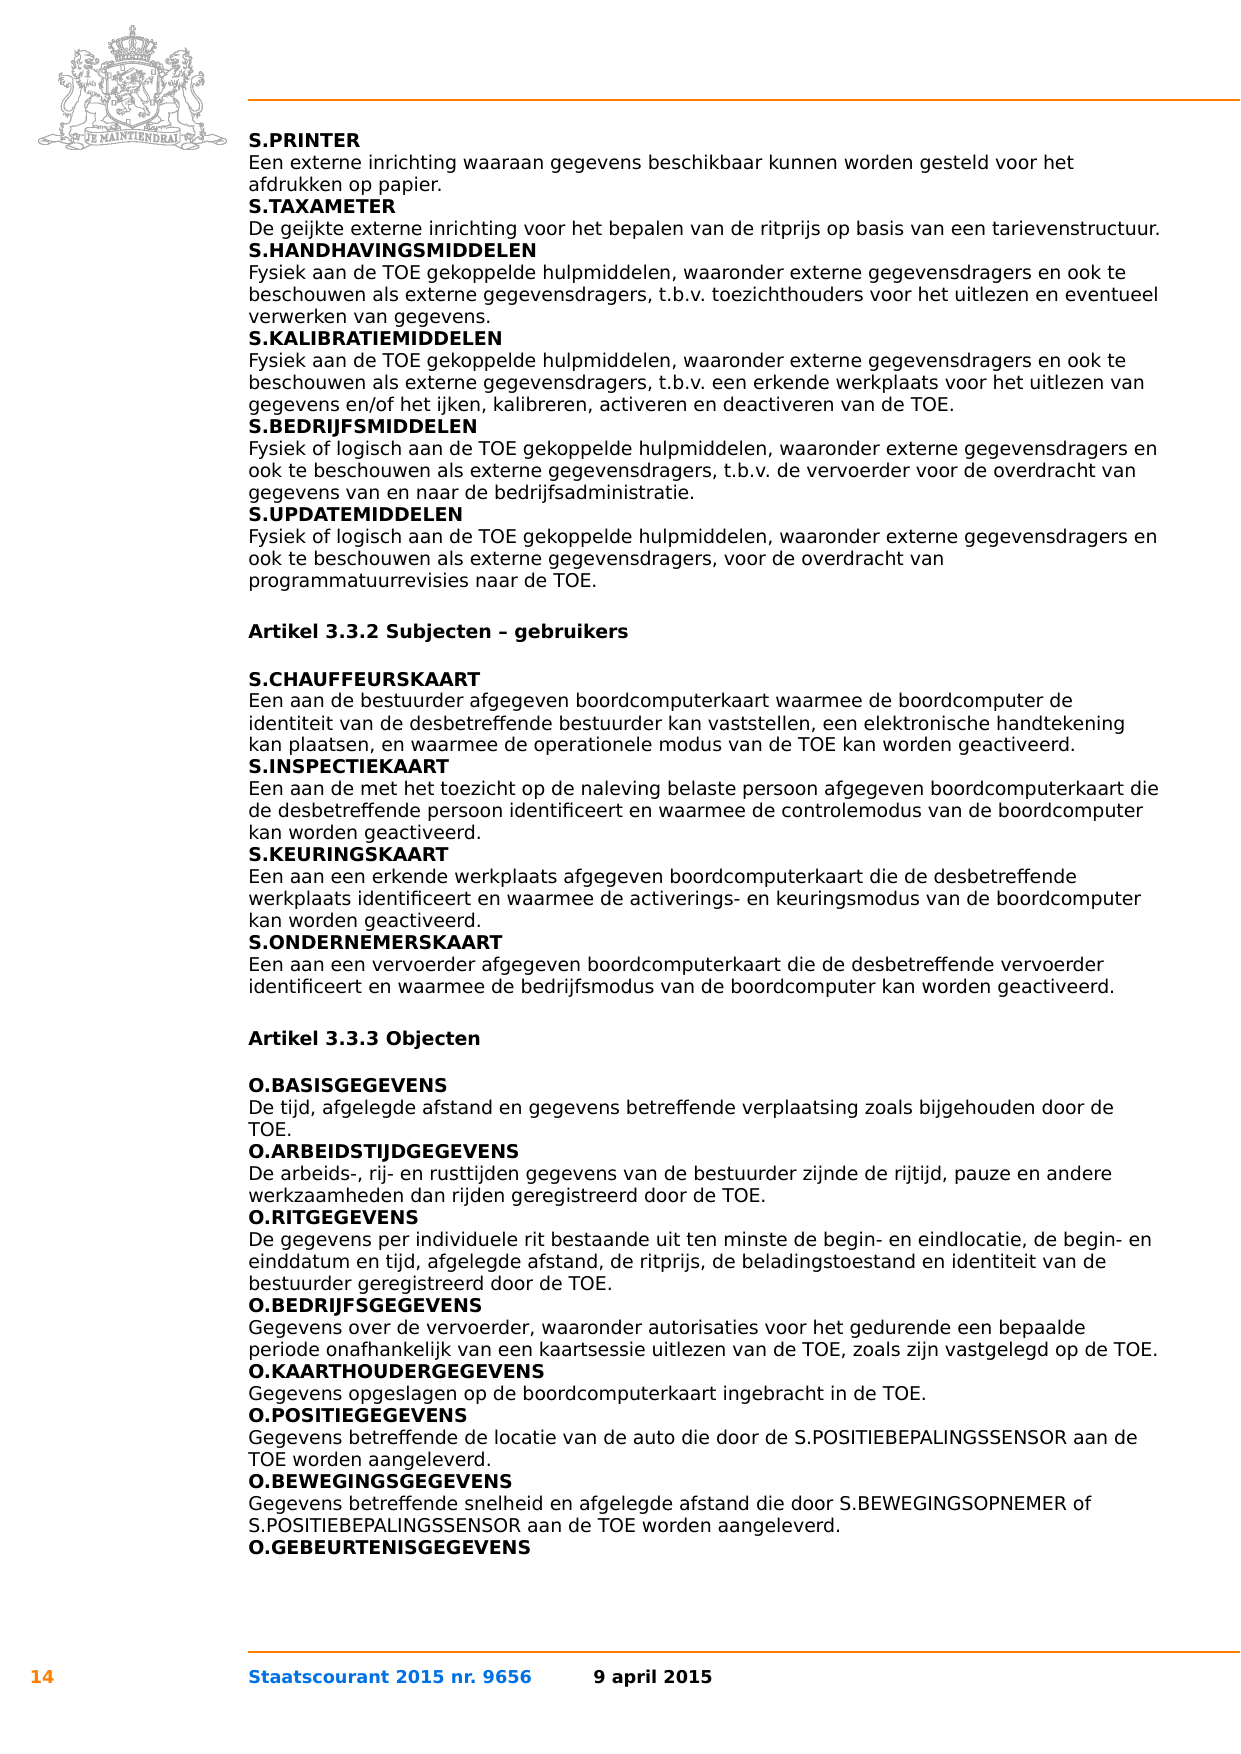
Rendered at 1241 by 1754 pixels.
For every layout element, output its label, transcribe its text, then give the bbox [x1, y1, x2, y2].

text O.BEWEGINGSGEGEVENS [248, 1471, 1163, 1493]
text S.HANDHAVINGSMIDDELEN [248, 240, 1163, 262]
text O.BASISGEGEVENS [248, 1075, 1163, 1097]
text Gegevens opgeslagen op de boordcomputerkaart ingebracht in de TOE. [248, 1383, 1163, 1405]
text Een aan de bestuurder afgegeven boordcomputerkaart waarmee de boordcomputer de identiteit van de desbetreffende bestuurder kan vaststellen, een elektronische handtekening kan plaatsen, en waarmee de operationele modus van de TOE kan worden geactiveerd. [248, 690, 1163, 756]
text Een aan de met het toezicht op de naleving belaste persoon afgegeven boordcomputerkaart die de desbetreffende persoon identificeert en waarmee de controlemodus van de boordcomputer kan worden geactiveerd. [248, 778, 1163, 844]
text S.UPDATEMIDDELEN [248, 503, 1163, 526]
text S.PRINTER [248, 130, 1163, 152]
text S.KALIBRATIEMIDDELEN [248, 328, 1163, 350]
text S.BEDRIJFSMIDDELEN [248, 416, 1163, 438]
text De arbeids-, rij- en rusttijden gegevens van de bestuurder zijnde de rijtijd, pauze en andere werkzaamheden dan rijden geregistreerd door de TOE. [248, 1163, 1163, 1207]
text S.KEURINGSKAART [248, 844, 1163, 866]
text De gegevens per individuele rit bestaande uit ten minste de begin- en eindlocatie, de begin- en einddatum en tijd, afgelegde afstand, de ritprijs, de beladingstoestand en identiteit van de bestuurder geregistreerd door de TOE. [248, 1229, 1163, 1295]
picture [38, 25, 227, 150]
text Gegevens betreffende de locatie van de auto die door de S.POSITIEBEPALINGSSENSOR aan de TOE worden aangeleverd. [248, 1427, 1163, 1471]
text Gegevens over de vervoerder, waaronder autorisaties voor het gedurende een bepaalde periode onafhankelijk van een kaartsessie uitlezen van de TOE, zoals zijn vastgelegd op de TOE. [248, 1317, 1163, 1361]
text O.RITGEGEVENS [248, 1207, 1163, 1229]
subtitle Artikel 3.3.2 Subjecten – gebruikers [248, 621, 1163, 643]
subtitle Artikel 3.3.3 Objecten [248, 1028, 1163, 1050]
text S.ONDERNEMERSKAART [248, 932, 1163, 954]
text O.KAARTHOUDERGEGEVENS [248, 1361, 1163, 1383]
text O.POSITIEGEGEVENS [248, 1405, 1163, 1427]
text O.BEDRIJFSGEGEVENS [248, 1295, 1163, 1317]
text Een aan een erkende werkplaats afgegeven boordcomputerkaart die de desbetreffende werkplaats identificeert en waarmee de activerings- en keuringsmodus van de boordcomputer kan worden geactiveerd. [248, 866, 1163, 932]
text De geijkte externe inrichting voor het bepalen van de ritprijs op basis van een tarievenstructuur. [248, 218, 1163, 240]
text S.CHAUFFEURSKAART [248, 668, 1163, 690]
text S.TAXAMETER [248, 196, 1163, 218]
text Fysiek aan de TOE gekoppelde hulpmiddelen, waaronder externe gegevensdragers en ook te beschouwen als externe gegevensdragers, t.b.v. een erkende werkplaats voor het uitlezen van gegevens en/of het ijken, kalibreren, activeren en deactiveren van de TOE. [248, 350, 1163, 416]
text Fysiek of logisch aan de TOE gekoppelde hulpmiddelen, waaronder externe gegevensdragers en ook te beschouwen als externe gegevensdragers, t.b.v. de vervoerder voor de overdracht van gegevens van en naar de bedrijfsadministratie. [248, 438, 1163, 503]
text S.INSPECTIEKAART [248, 756, 1163, 778]
text De tijd, afgelegde afstand en gegevens betreffende verplaatsing zoals bijgehouden door de TOE. [248, 1097, 1163, 1141]
text O.ARBEIDSTIJDGEGEVENS [248, 1141, 1163, 1163]
text Gegevens betreffende snelheid en afgelegde afstand die door S.BEWEGINGSOPNEMER of S.POSITIEBEPALINGSSENSOR aan de TOE worden aangeleverd. [248, 1493, 1163, 1537]
text Een aan een vervoerder afgegeven boordcomputerkaart die de desbetreffende vervoerder identificeert en waarmee de bedrijfsmodus van de boordcomputer kan worden geactiveerd. [248, 954, 1163, 998]
text O.GEBEURTENISGEGEVENS [248, 1537, 1163, 1559]
text Fysiek of logisch aan de TOE gekoppelde hulpmiddelen, waaronder externe gegevensdragers en ook te beschouwen als externe gegevensdragers, voor de overdracht van programmatuurrevisies naar de TOE. [248, 526, 1163, 591]
text Een externe inrichting waaraan gegevens beschikbaar kunnen worden gesteld voor het afdrukken op papier. [248, 152, 1163, 196]
text Fysiek aan de TOE gekoppelde hulpmiddelen, waaronder externe gegevensdragers en ook te beschouwen als externe gegevensdragers, t.b.v. toezichthouders voor het uitlezen en eventueel verwerken van gegevens. [248, 262, 1163, 328]
